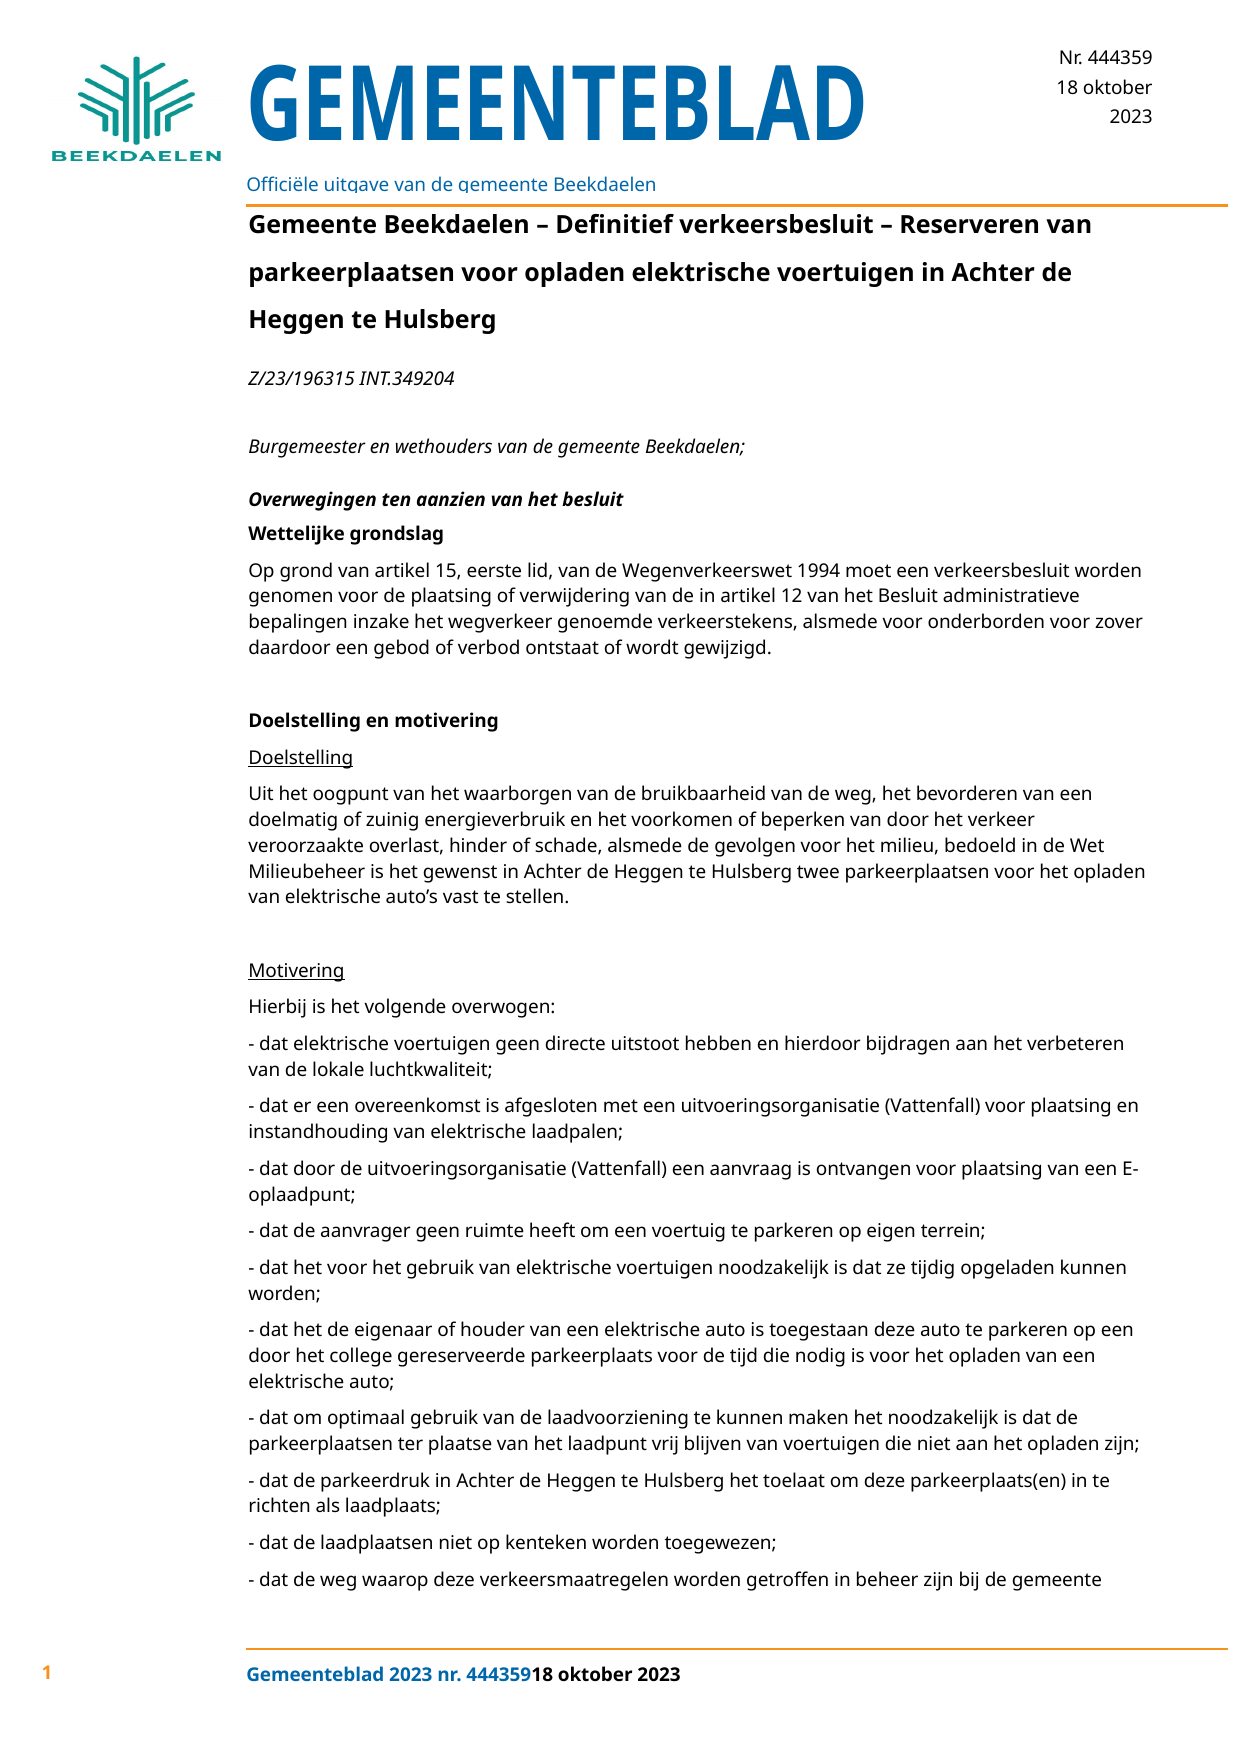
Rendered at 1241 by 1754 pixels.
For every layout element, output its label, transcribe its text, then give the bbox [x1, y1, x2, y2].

text - dat het voor het gebruik van elektrische voertuigen noodzakelijk is dat ze tijdig opgeladen kunnen worden; [248, 1254, 1152, 1306]
text Z/23/196315 INT.349204 [248, 366, 1152, 391]
text - dat door de uitvoeringsorganisatie (Vattenfall) een aanvraag is ontvangen voor plaatsing van een E-oplaadpunt; [248, 1155, 1152, 1206]
text Gemeente Beekdaelen – Definitief verkeersbesluit – Reserveren van parkeerplaatsen voor opladen elektrische voertuigen in Achter de Heggen te Hulsberg [248, 207, 1152, 336]
text - dat de parkeerdruk in Achter de Heggen te Hulsberg het toelaat om deze parkeerplaats(en) in te richten als laadplaats; [248, 1467, 1152, 1518]
text Overwegingen ten aanzien van het besluit [248, 486, 1152, 512]
text - dat elektrische voertuigen geen directe uitstoot hebben en hierdoor bijdragen aan het verbeteren van de lokale luchtkwaliteit; [248, 1030, 1152, 1082]
text - dat er een overeenkomst is afgesloten met een uitvoeringsorganisatie (Vattenfall) voor plaatsing en instandhouding van elektrische laadpalen; [248, 1093, 1152, 1144]
text - dat de laadplaatsen niet op kenteken worden toegewezen; [248, 1529, 1152, 1555]
text - dat om optimaal gebruik van de laadvoorziening te kunnen maken het noodzakelijk is dat de parkeerplaatsen ter plaatse van het laadpunt vrij blijven van voertuigen die niet aan het opladen zijn; [248, 1404, 1152, 1456]
text Uit het oogpunt van het waarborgen van de bruikbaarheid van de weg, het bevorderen van een doelmatig of zuinig energieverbruik en het voorkomen of beperken van door het verkeer veroorzaakte overlast, hinder of schade, alsmede de gevolgen voor het milieu, bedoeld in de Wet Milieubeheer is het gewenst in Achter de Heggen te Hulsberg twee parkeerplaatsen voor het opladen van elektrische auto’s vast te stellen. [248, 781, 1152, 909]
text Wettelijke grondslag [248, 520, 1152, 546]
text - dat de aanvrager geen ruimte heeft om een voertuig te parkeren op eigen terrein; [248, 1217, 1152, 1243]
text Doelstelling [248, 744, 1152, 770]
text Op grond van artikel 15, eerste lid, van de Wegenverkeerswet 1994 moet een verkeersbesluit worden genomen voor de plaatsing of verwijdering van de in artikel 12 van het Besluit administratieve bepalingen inzake het wegverkeer genoemde verkeerstekens, alsmede voor onderborden voor zover daardoor een gebod of verbod ontstaat of wordt gewijzigd. [248, 557, 1152, 660]
text - dat de weg waarop deze verkeersmaatregelen worden getroffen in beheer zijn bij de gemeente [248, 1566, 1152, 1592]
picture [41, 47, 231, 172]
text Hierbij is het volgende overwogen: [248, 993, 1152, 1019]
text Burgemeester en wethouders van de gemeente Beekdaelen; [248, 433, 1152, 459]
text - dat het de eigenaar of houder van een elektrische auto is toegestaan deze auto te parkeren op een door het college gereserveerde parkeerplaats voor de tijd die nodig is voor het opladen van een elektrische auto; [248, 1316, 1152, 1394]
text Doelstelling en motivering [248, 707, 1152, 733]
text Motivering [248, 957, 1152, 983]
